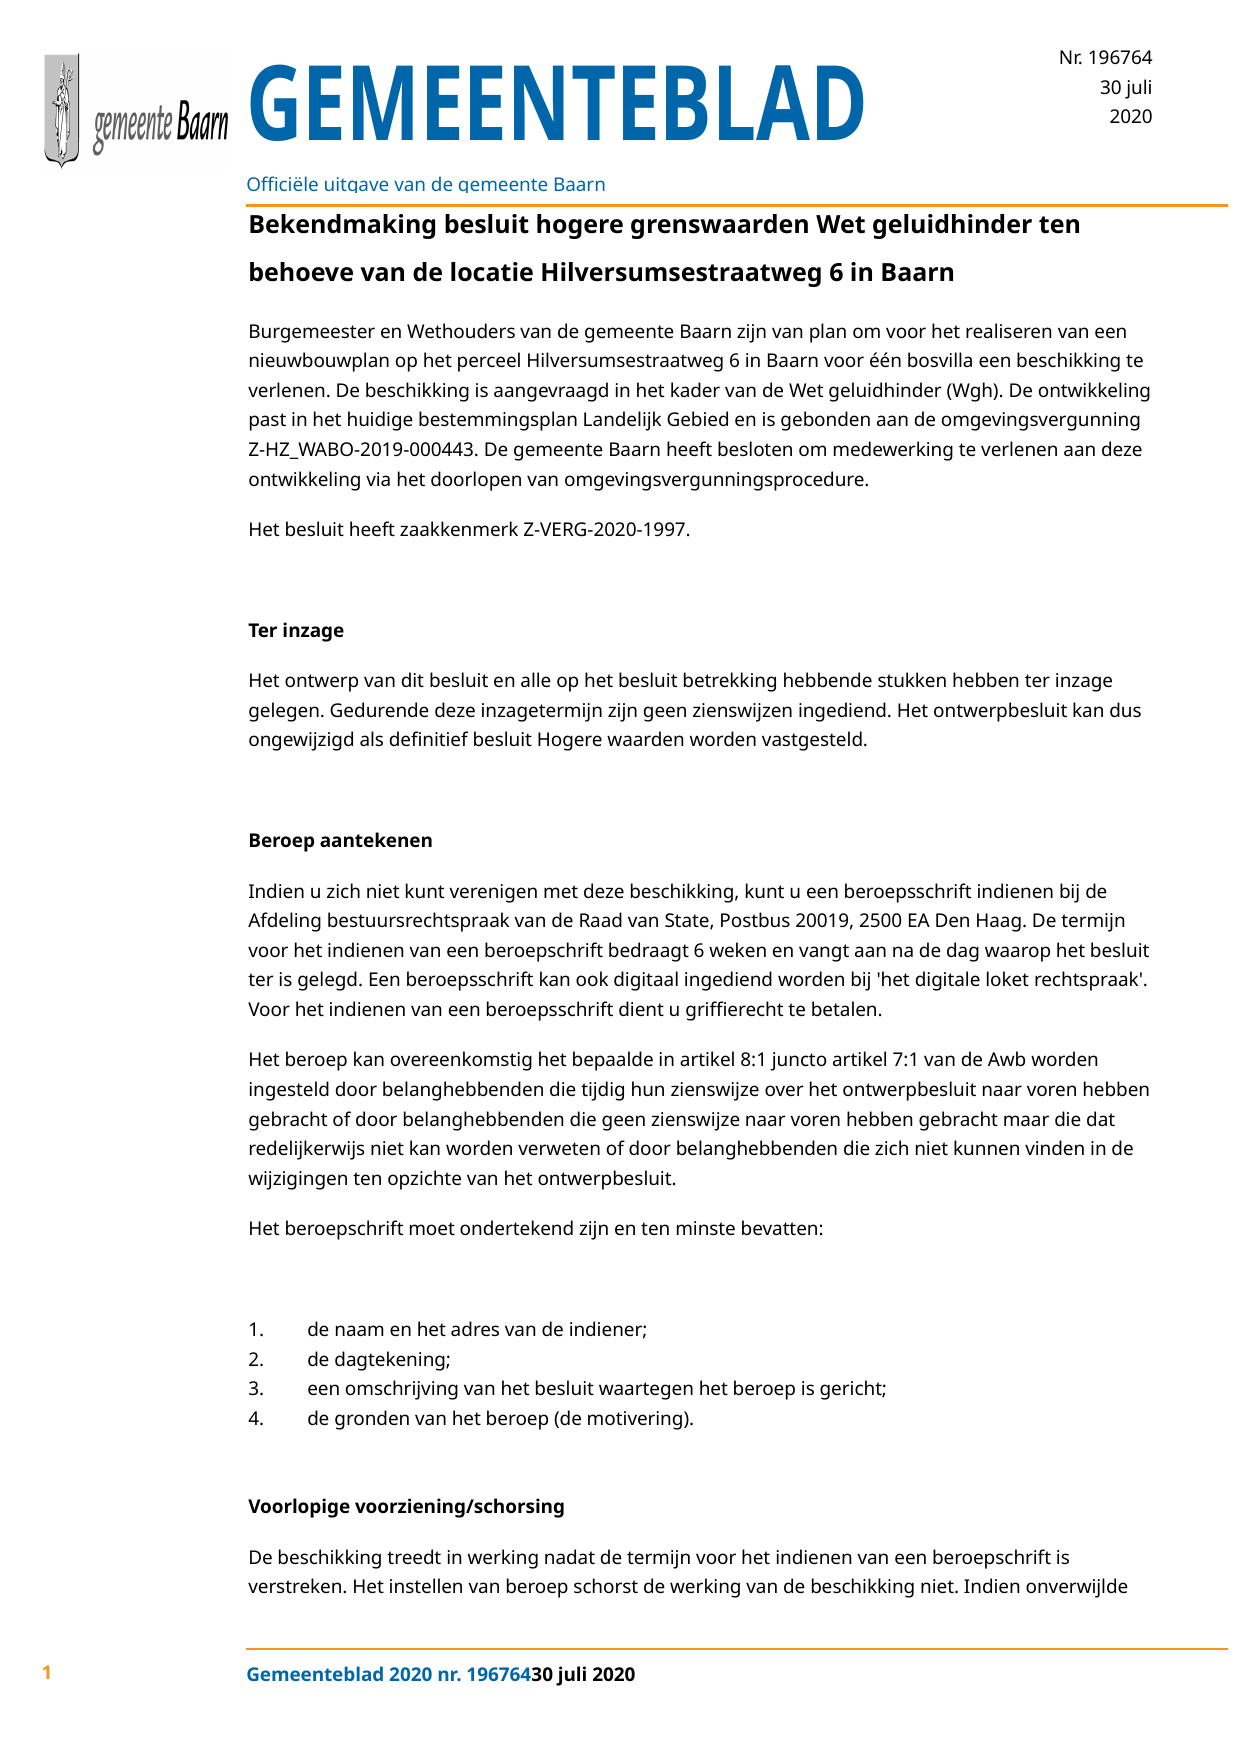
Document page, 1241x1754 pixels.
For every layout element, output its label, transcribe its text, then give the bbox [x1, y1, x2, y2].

list een omschrijving van het besluit waartegen het beroep is gericht; [248, 1375, 1152, 1401]
picture [41, 47, 231, 172]
text Bekendmaking besluit hogere grenswaarden Wet geluidhinder ten behoeve van de locatie Hilversumsestraatweg 6 in Baarn [248, 207, 1152, 288]
text Indien u zich niet kunt verenigen met deze beschikking, kunt u een beroepsschrift indienen bij de Afdeling bestuursrechtspraak van de Raad van State, Postbus 20019, 2500 EA Den Haag. De termijn voor het indienen van een beroepschrift bedraagt 6 weken en vangt aan na de dag waarop het besluit ter is gelegd. Een beroepsschrift kan ook digitaal ingediend worden bij 'het digitale loket rechtspraak'. Voor het indienen van een beroepsschrift dient u griffierecht te betalen. [248, 878, 1152, 1022]
text Voorlopige voorziening/schorsing [248, 1494, 1152, 1519]
text Het beroep kan overeenkomstig het bepaalde in artikel 8:1 juncto artikel 7:1 van de Awb worden ingesteld door belanghebbenden die tijdig hun zienswijze over het ontwerpbesluit naar voren hebben gebracht of door belanghebbenden die geen zienswijze naar voren hebben gebracht maar die dat redelijkerwijs niet kan worden verweten of door belanghebbenden die zich niet kunnen vinden in de wijzigingen ten opzichte van het ontwerpbesluit. [248, 1047, 1152, 1191]
list de dagtekening; [248, 1346, 1152, 1372]
list de gronden van het beroep (de motivering). [248, 1405, 1152, 1431]
text Het ontwerp van dit besluit en alle op het besluit betrekking hebbende stukken hebben ter inzage gelegen. Gedurende deze inzagetermijn zijn geen zienswijzen ingediend. Het ontwerpbesluit kan dus ongewijzigd als definitief besluit Hogere waarden worden vastgesteld. [248, 667, 1152, 752]
text Burgemeester en Wethouders van de gemeente Baarn zijn van plan om voor het realiseren van een nieuwbouwplan op het perceel Hilversumsestraatweg 6 in Baarn voor één bosvilla een beschikking te verlenen. De beschikking is aangevraagd in het kader van de Wet geluidhinder (Wgh). De ontwikkeling past in het huidige bestemmingsplan Landelijk Gebied en is gebonden aan de omgevingsvergunning Z-HZ_WABO-2019-000443. De gemeente Baarn heeft besloten om medewerking te verlenen aan deze ontwikkeling via het doorlopen van omgevingsvergunningsprocedure. [248, 318, 1152, 492]
text Het beroepschrift moet ondertekend zijn en ten minste bevatten: [248, 1215, 1152, 1241]
list de naam en het adres van de indiener; [248, 1316, 1152, 1342]
text Beroep aantekenen [248, 827, 1152, 853]
text De beschikking treedt in werking nadat de termijn voor het indienen van een beroepschrift is verstreken. Het instellen van beroep schorst de werking van de beschikking niet. Indien onverwijlde [248, 1544, 1152, 1599]
text Ter inzage [248, 617, 1152, 643]
text Het besluit heeft zaakkenmerk Z-VERG-2020-1997. [248, 516, 1152, 542]
